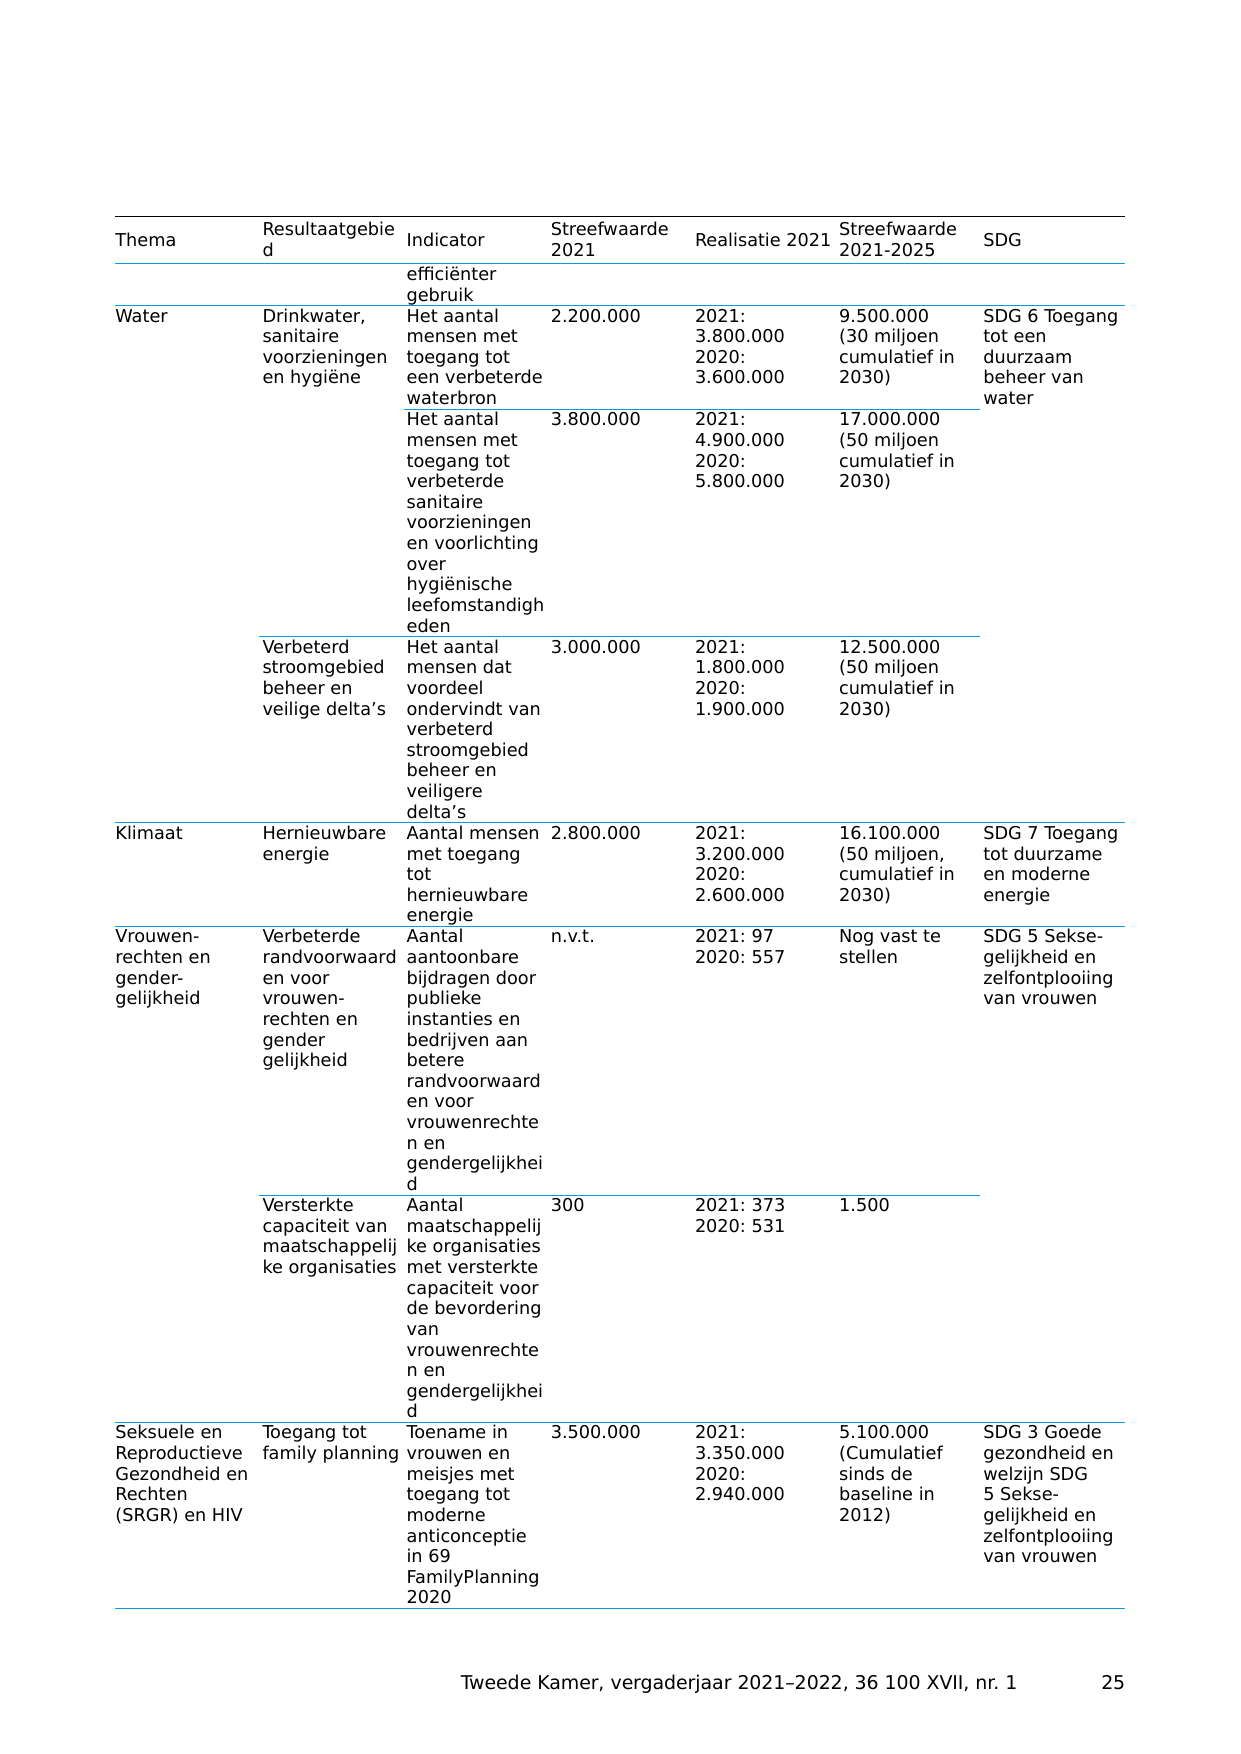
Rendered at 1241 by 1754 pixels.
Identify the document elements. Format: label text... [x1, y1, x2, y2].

table_cell [836, 264, 980, 305]
table_cell 2021: 1.800.000 2020: 1.900.000 [692, 637, 836, 822]
table_cell 2021: 373 2020: 531 [692, 1196, 836, 1422]
table_cell Resultaatgebied [259, 217, 403, 263]
table_cell Nog vast te stellen [836, 927, 980, 1194]
table_cell Klimaat [115, 823, 259, 926]
table_cell Indicator [404, 217, 548, 263]
table_cell 2021: 3.200.000 2020: 2.600.000 [692, 823, 836, 926]
table_cell 3.000.000 [548, 637, 692, 822]
table_cell 2021: 4.900.000 2020: 5.800.000 [692, 410, 836, 636]
table_cell 1.500 [836, 1196, 980, 1422]
table_cell Het aantal mensen met toegang tot verbeterde sanitaire voorzieningen en voorlichting over hygiënische leefomstandigheden [404, 410, 548, 636]
table_cell [259, 264, 403, 305]
table_cell Aantal aantoonbare bijdragen door publieke instanties en bedrijven aan betere randvoorwaarden voor vrouwenrechten en gendergelijkheid [404, 927, 548, 1194]
table_header Tabel 1 OS-indicatoren en streefwaarden 2021 [115, 191, 1125, 216]
table_cell Het aantal mensen met toegang tot een verbeterde waterbron [404, 306, 548, 409]
table_cell 3.800.000 [548, 410, 692, 636]
table_cell Het aantal mensen dat voordeel ondervindt van verbeterd stroomgebied beheer en veiligere delta’s [404, 637, 548, 822]
table_cell Realisatie 2021 [692, 217, 836, 263]
table_cell Toegang tot family planning [259, 1423, 403, 1608]
table_cell 2.200.000 [548, 306, 692, 409]
table_cell 2.800.000 [548, 823, 692, 926]
table_cell SDG 7 Toegang tot duurzame en moderne energie [980, 823, 1125, 926]
table_cell 17.000.000 (50 miljoen cumulatief in 2030) [836, 410, 980, 636]
table_cell 2021: 3.350.000 2020: 2.940.000 [692, 1423, 836, 1608]
table_cell Seksuele en Reproductieve Gezondheid en Rechten (SRGR) en HIV [115, 1423, 259, 1608]
table_cell [692, 264, 836, 305]
table_cell 5.100.000 (Cumulatief sinds de baseline in 2012) [836, 1423, 980, 1608]
table_cell Verbeterde randvoorwaarden voor vrouwen-rechten en gender gelijkheid [259, 927, 403, 1194]
table_cell [980, 264, 1125, 305]
table_cell 300 [548, 1196, 692, 1422]
table_cell 3.500.000 [548, 1423, 692, 1608]
table_cell 12.500.000 (50 miljoen cumulatief in 2030) [836, 637, 980, 822]
table_cell Verbeterd stroomgebied beheer en veilige delta’s [259, 637, 403, 822]
table_cell Streefwaarde 2021 [548, 217, 692, 263]
table_cell Hernieuwbare energie [259, 823, 403, 926]
table_cell Vrouwen-rechten en gender-gelijkheid [115, 927, 259, 1422]
table_cell Drinkwater, sanitaire voorzieningen en hygiëne [259, 306, 403, 636]
table_cell efficiënter gebruik [404, 264, 548, 305]
table_cell Streefwaarde 2021-2025 [836, 217, 980, 263]
table_cell 2021: 97 2020: 557 [692, 927, 836, 1194]
table_cell Versterkte capaciteit van maatschappelijke organisaties [259, 1196, 403, 1422]
table_cell Water [115, 306, 259, 822]
table_cell SDG [980, 217, 1125, 263]
table_cell n.v.t. [548, 927, 692, 1194]
table_cell 16.100.000 (50 miljoen, cumulatief in 2030) [836, 823, 980, 926]
table_cell SDG 6 Toegang tot een duurzaam beheer van water [980, 306, 1125, 822]
table_cell Toename in vrouwen en meisjes met toegang tot moderne anticonceptie in 69 FamilyPlanning2020 [404, 1423, 548, 1608]
table_cell 9.500.000 (30 miljoen cumulatief in 2030) [836, 306, 980, 409]
table_cell Aantal mensen met toegang tot hernieuwbare energie [404, 823, 548, 926]
table_cell [115, 264, 259, 305]
table_cell SDG 5 Sekse-gelijkheid en zelfontplooiing van vrouwen [980, 927, 1125, 1422]
table_cell [548, 264, 692, 305]
table_cell Thema [115, 217, 259, 263]
table_cell 2021: 3.800.000 2020: 3.600.000 [692, 306, 836, 409]
table_cell SDG 3 Goede gezondheid en welzijn SDG 5 Sekse-gelijkheid en zelfontplooiing van vrouwen [980, 1423, 1125, 1608]
table_cell Aantal maatschappelijke organisaties met versterkte capaciteit voor de bevordering van vrouwenrechten en gendergelijkheid [404, 1196, 548, 1422]
